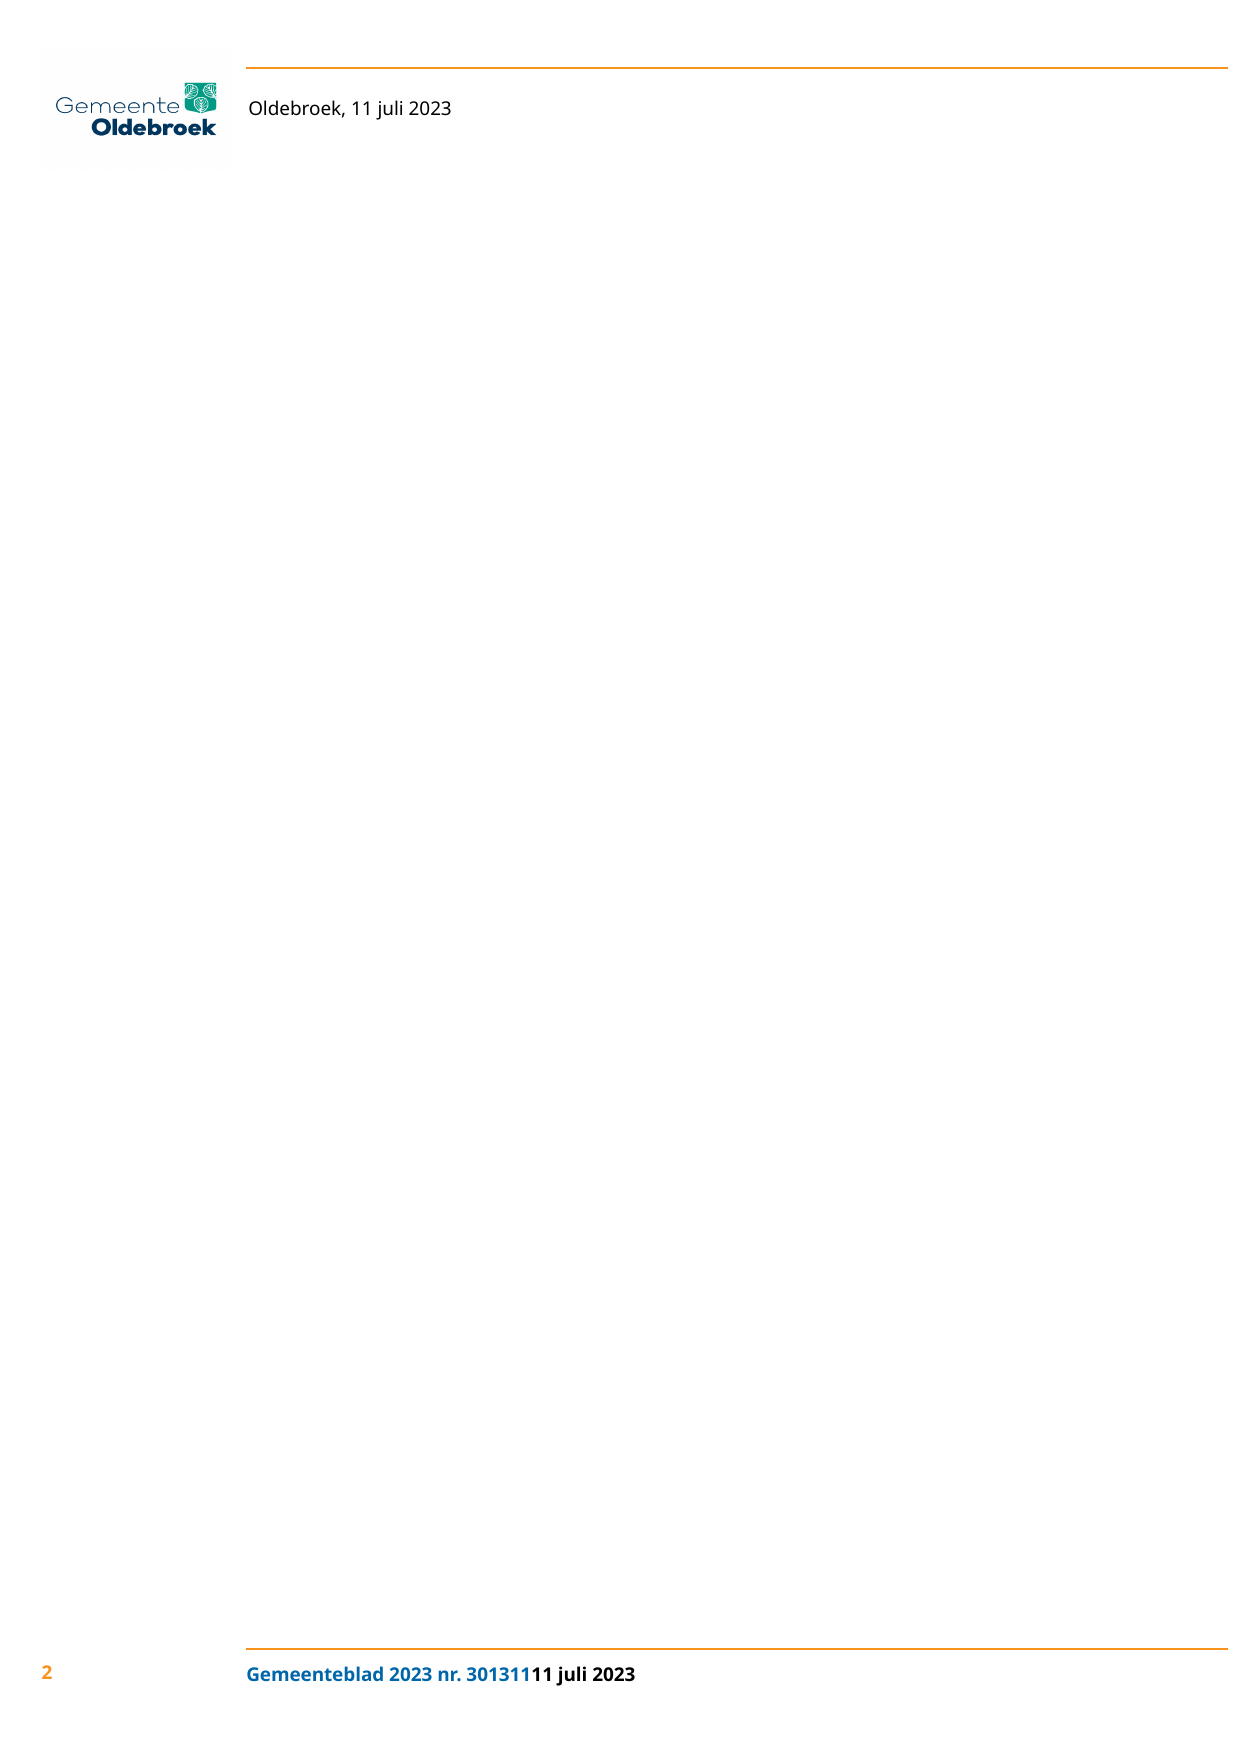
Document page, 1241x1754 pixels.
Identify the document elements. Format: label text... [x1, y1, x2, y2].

text Oldebroek, 11 juli 2023 [248, 95, 1152, 121]
picture [41, 47, 231, 172]
